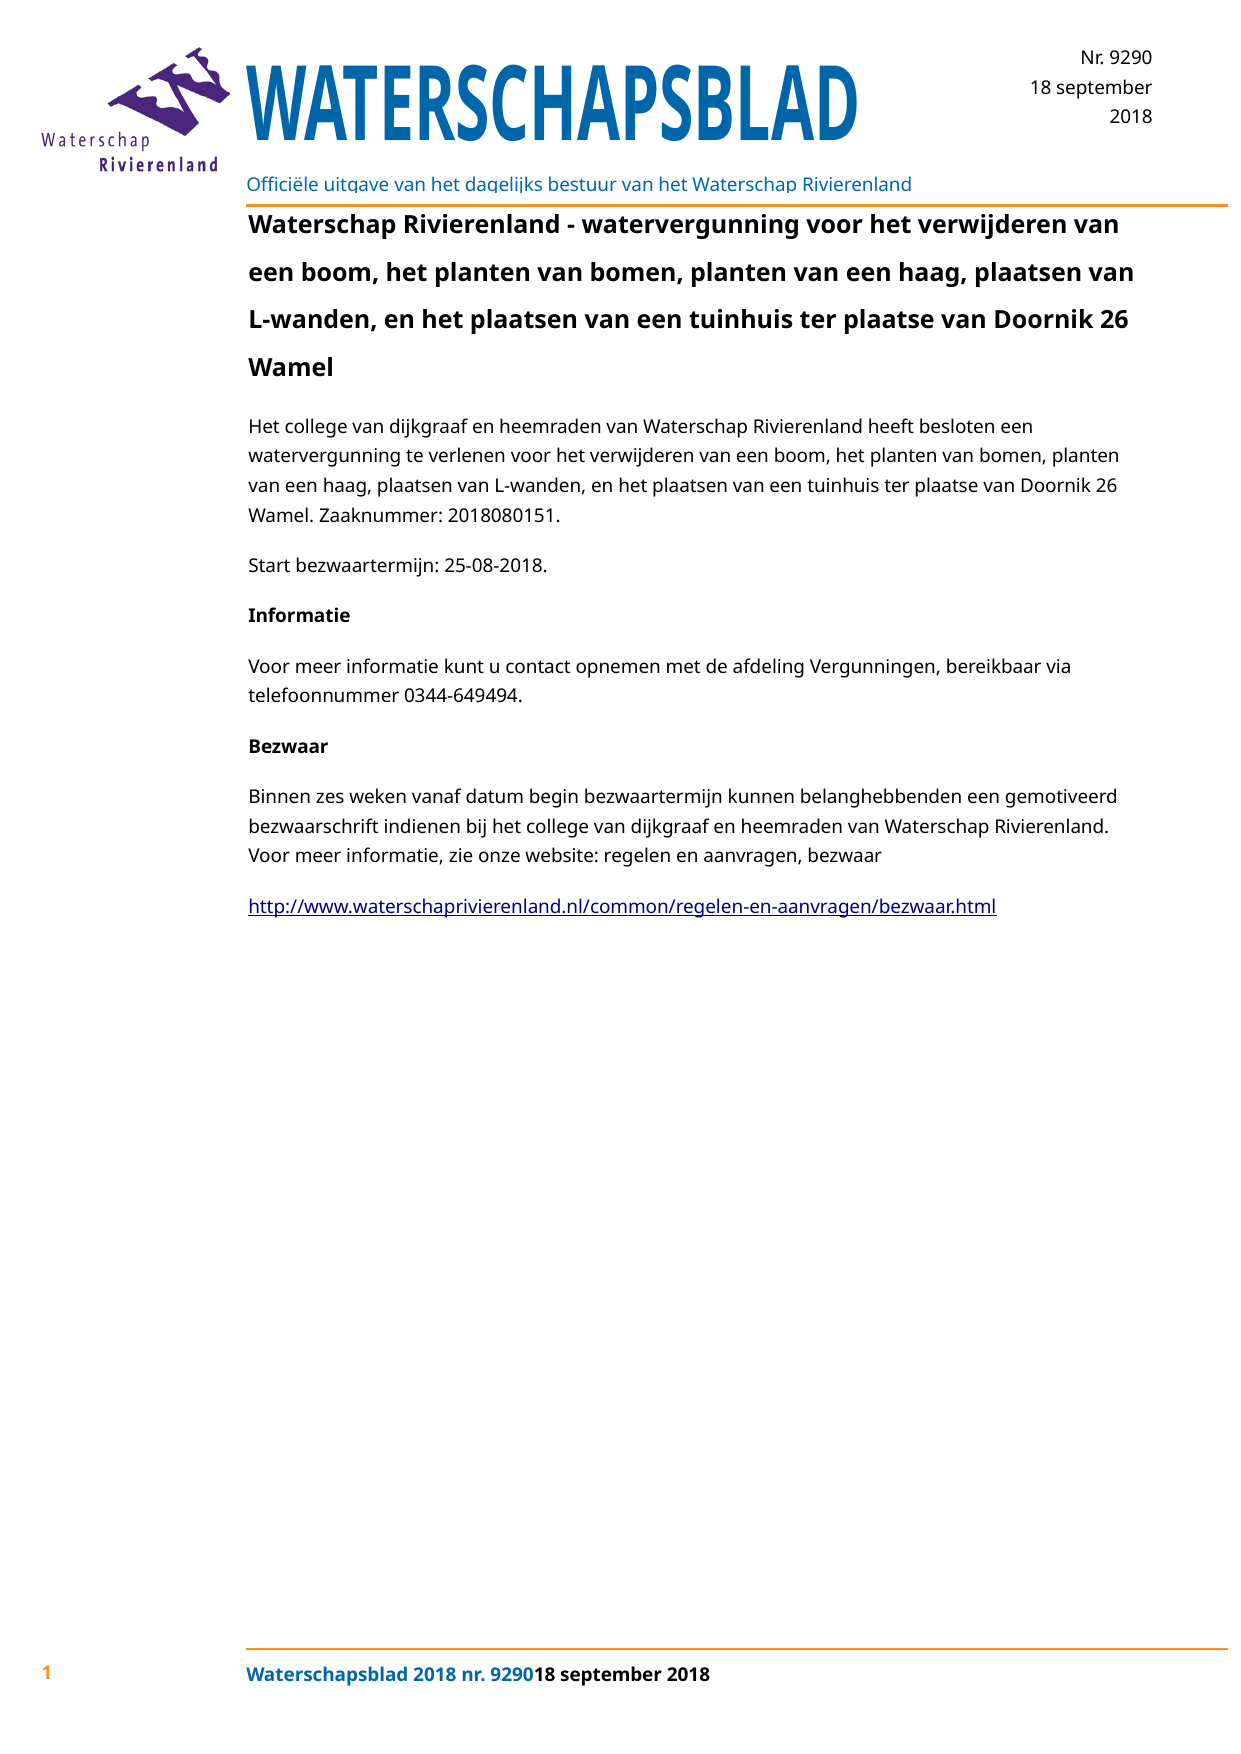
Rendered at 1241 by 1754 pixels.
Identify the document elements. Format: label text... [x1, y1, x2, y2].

text Binnen zes weken vanaf datum begin bezwaartermijn kunnen belanghebbenden een gemotiveerd bezwaarschrift indienen bij het college van dijkgraaf en heemraden van Waterschap Rivierenland. Voor meer informatie, zie onze website: regelen en aanvragen, bezwaar [248, 783, 1152, 868]
text Start bezwaartermijn: 25-08-2018. [248, 552, 1152, 578]
text Informatie [248, 603, 1152, 628]
text Het college van dijkgraaf en heemraden van Waterschap Rivierenland heeft besloten een watervergunning te verlenen voor het verwijderen van een boom, het planten van bomen, planten van een haag, plaatsen van L-wanden, en het plaatsen van een tuinhuis ter plaatse van Doornik 26 Wamel. Zaaknummer: 2018080151. [248, 413, 1152, 528]
text http://www.waterschaprivierenland.nl/common/regelen-en-aanvragen/bezwaar.html [248, 893, 1152, 919]
text Bezwaar [248, 733, 1152, 759]
text Waterschap Rivierenland - watervergunning voor het verwijderen van een boom, het planten van bomen, planten van een haag, plaatsen van L-wanden, en het plaatsen van een tuinhuis ter plaatse van Doornik 26 Wamel [248, 207, 1152, 384]
picture [41, 47, 231, 172]
text Voor meer informatie kunt u contact opnemen met de afdeling Vergunningen, bereikbaar via telefoonnummer 0344-649494. [248, 653, 1152, 708]
